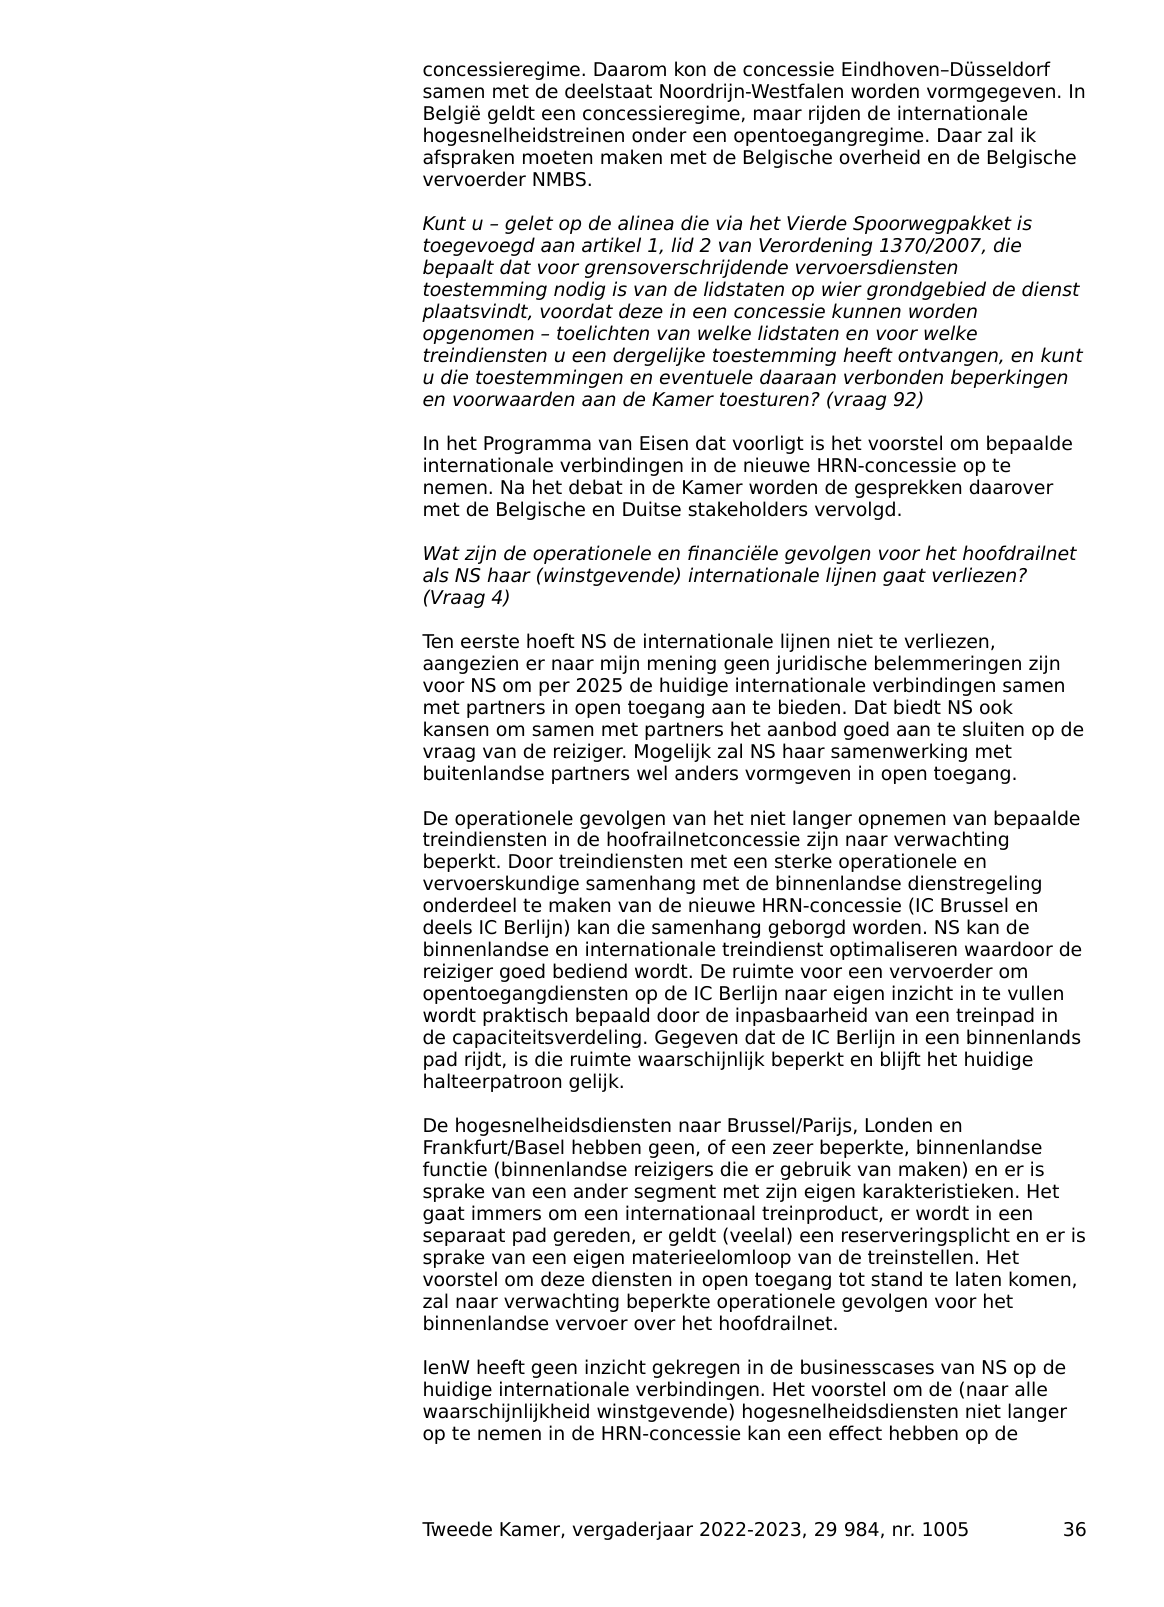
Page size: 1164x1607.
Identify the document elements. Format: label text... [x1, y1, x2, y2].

text In het Programma van Eisen dat voorligt is het voorstel om bepaalde internationale verbindingen in de nieuwe HRN-concessie op te nemen. Na het debat in de Kamer worden de gesprekken daarover met de Belgische en Duitse stakeholders vervolgd. [422, 433, 1087, 521]
text De hogesnelheidsdiensten naar Brussel/Parijs, Londen en Frankfurt/Basel hebben geen, of een zeer beperkte, binnenlandse functie (binnenlandse reizigers die er gebruik van maken) en er is sprake van een ander segment met zijn eigen karakteristieken. Het gaat immers om een internationaal treinproduct, er wordt in een separaat pad gereden, er geldt (veelal) een reserveringsplicht en er is sprake van een eigen materieelomloop van de treinstellen. Het voorstel om deze diensten in open toegang tot stand te laten komen, zal naar verwachting beperkte operationele gevolgen voor het binnenlandse vervoer over het hoofdrailnet. [422, 1115, 1087, 1335]
text Ten eerste hoeft NS de internationale lijnen niet te verliezen, aangezien er naar mijn mening geen juridische belemmeringen zijn voor NS om per 2025 de huidige internationale verbindingen samen met partners in open toegang aan te bieden. Dat biedt NS ook kansen om samen met partners het aanbod goed aan te sluiten op de vraag van de reiziger. Mogelijk zal NS haar samenwerking met buitenlandse partners wel anders vormgeven in open toegang. [422, 631, 1087, 785]
text concessieregime. Daarom kon de concessie Eindhoven–Düsseldorf samen met de deelstaat Noordrijn-Westfalen worden vormgegeven. In België geldt een concessieregime, maar rijden de internationale hogesnelheidstreinen onder een opentoegangregime. Daar zal ik afspraken moeten maken met de Belgische overheid en de Belgische vervoerder NMBS. [422, 59, 1087, 191]
text De operationele gevolgen van het niet langer opnemen van bepaalde treindiensten in de hoofrailnetconcessie zijn naar verwachting beperkt. Door treindiensten met een sterke operationele en vervoerskundige samenhang met de binnenlandse dienstregeling onderdeel te maken van de nieuwe HRN-concessie (IC Brussel en deels IC Berlijn) kan die samenhang geborgd worden. NS kan de binnenlandse en internationale treindienst optimaliseren waardoor de reiziger goed bediend wordt. De ruimte voor een vervoerder om opentoegangdiensten op de IC Berlijn naar eigen inzicht in te vullen wordt praktisch bepaald door de inpasbaarheid van een treinpad in de capaciteitsverdeling. Gegeven dat de IC Berlijn in een binnenlands pad rijdt, is die ruimte waarschijnlijk beperkt en blijft het huidige halteerpatroon gelijk. [422, 807, 1087, 1093]
text Wat zijn de operationele en financiële gevolgen voor het hoofdrailnet als NS haar (winstgevende) internationale lijnen gaat verliezen? (Vraag 4) [422, 543, 1087, 609]
text IenW heeft geen inzicht gekregen in de businesscases van NS op de huidige internationale verbindingen. Het voorstel om de (naar alle waarschijnlijkheid winstgevende) hogesnelheidsdiensten niet langer op te nemen in de HRN-concessie kan een effect hebben op de [422, 1357, 1087, 1445]
text Kunt u – gelet op de alinea die via het Vierde Spoorwegpakket is toegevoegd aan artikel 1, lid 2 van Verordening 1370/2007, die bepaalt dat voor grensoverschrijdende vervoersdiensten toestemming nodig is van de lidstaten op wier grondgebied de dienst plaatsvindt, voordat deze in een concessie kunnen worden opgenomen – toelichten van welke lidstaten en voor welke treindiensten u een dergelijke toestemming heeft ontvangen, en kunt u die toestemmingen en eventuele daaraan verbonden beperkingen en voorwaarden aan de Kamer toesturen? (vraag 92) [422, 213, 1087, 411]
